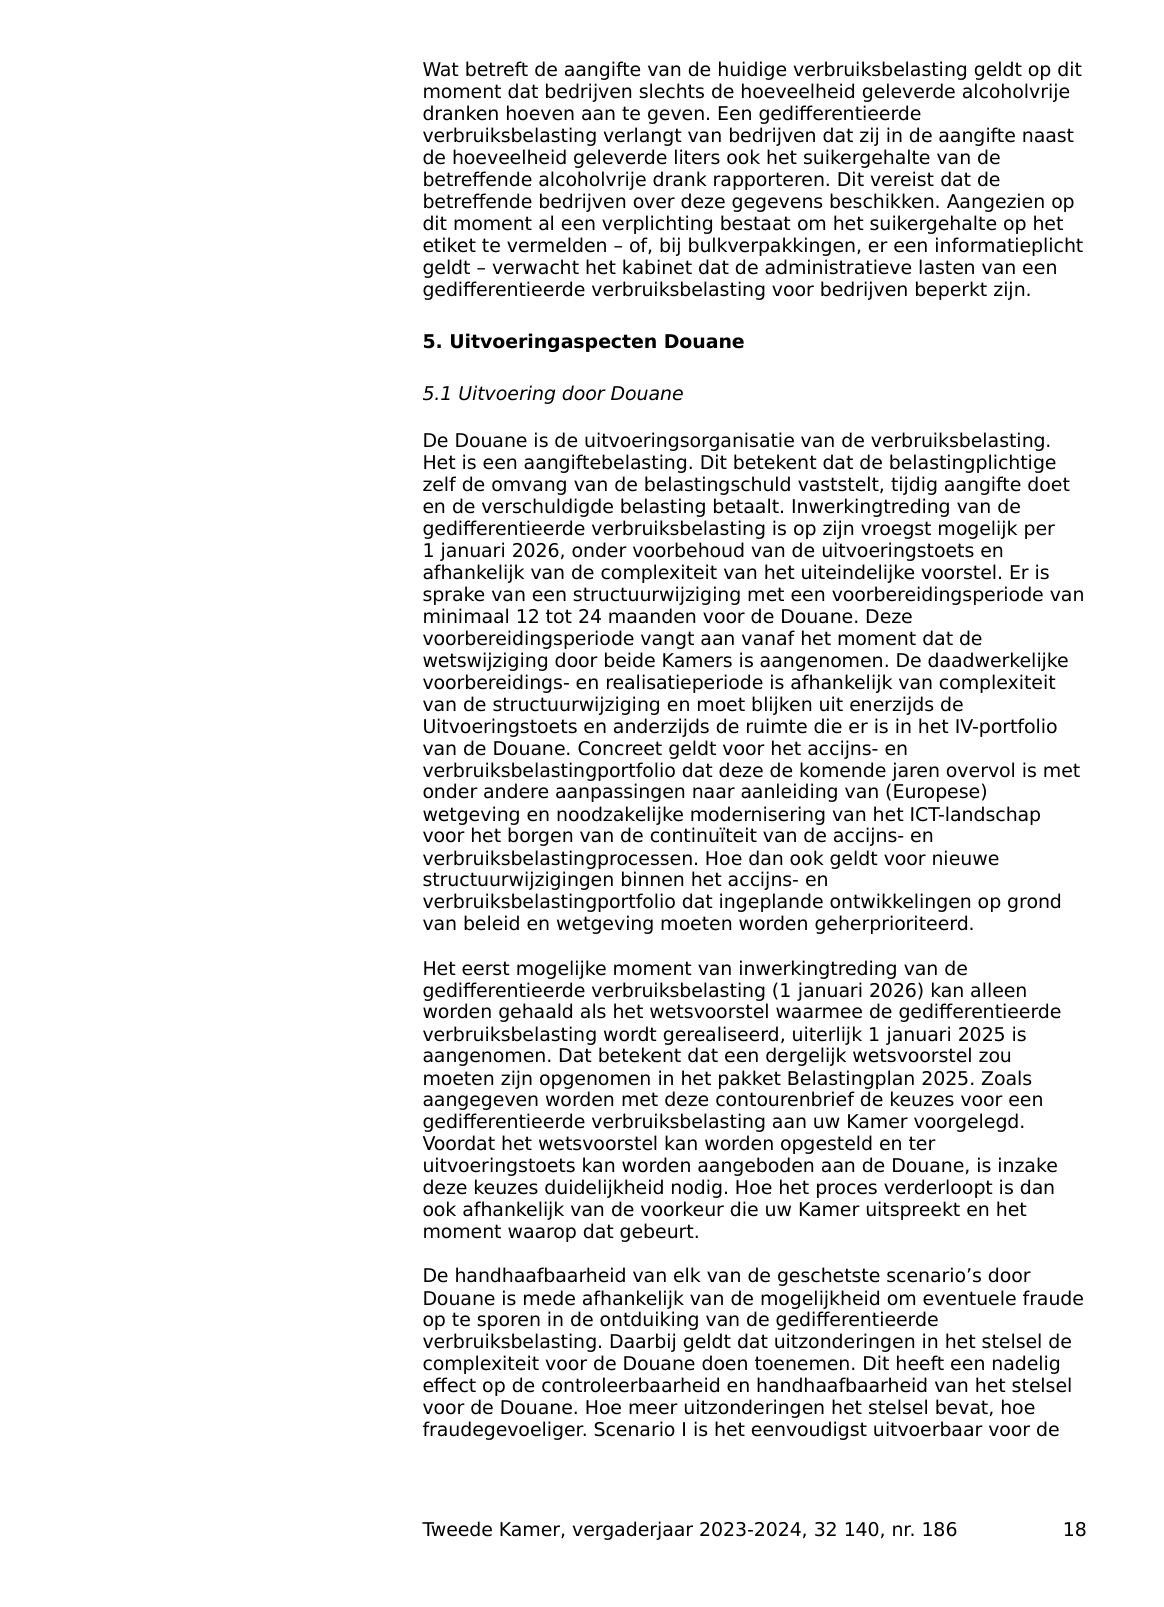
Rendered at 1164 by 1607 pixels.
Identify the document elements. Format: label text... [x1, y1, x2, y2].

text De handhaafbaarheid van elk van de geschetste scenario’s door Douane is mede afhankelijk van de mogelijkheid om eventuele fraude op te sporen in de ontduiking van de gedifferentieerde verbruiksbelasting. Daarbij geldt dat uitzonderingen in het stelsel de complexiteit voor de Douane doen toenemen. Dit heeft een nadelig effect op de controleerbaarheid en handhaafbaarheid van het stelsel voor de Douane. Hoe meer uitzonderingen het stelsel bevat, hoe fraudegevoeliger. Scenario I is het eenvoudigst uitvoerbaar voor de [422, 1265, 1087, 1441]
text De Douane is de uitvoeringsorganisatie van de verbruiksbelasting. Het is een aangiftebelasting. Dit betekent dat de belastingplichtige zelf de omvang van de belastingschuld vaststelt, tijdig aangifte doet en de verschuldigde belasting betaalt. Inwerkingtreding van de gedifferentieerde verbruiksbelasting is op zijn vroegst mogelijk per 1 januari 2026, onder voorbehoud van de uitvoeringstoets en afhankelijk van de complexiteit van het uiteindelijke voorstel. Er is sprake van een structuurwijziging met een voorbereidingsperiode van minimaal 12 tot 24 maanden voor de Douane. Deze voorbereidingsperiode vangt aan vanaf het moment dat de wetswijziging door beide Kamers is aangenomen. De daadwerkelijke voorbereidings- en realisatieperiode is afhankelijk van complexiteit van de structuurwijziging en moet blijken uit enerzijds de Uitvoeringstoets en anderzijds de ruimte die er is in het IV-portfolio van de Douane. Concreet geldt voor het accijns- en verbruiksbelastingportfolio dat deze de komende jaren overvol is met onder andere aanpassingen naar aanleiding van (Europese) wetgeving en noodzakelijke modernisering van het ICT-landschap voor het borgen van de continuïteit van de accijns- en verbruiksbelastingprocessen. Hoe dan ook geldt voor nieuwe structuurwijzigingen binnen het accijns- en verbruiksbelastingportfolio dat ingeplande ontwikkelingen op grond van beleid en wetgeving moeten worden geherprioriteerd. [422, 430, 1087, 935]
text Het eerst mogelijke moment van inwerkingtreding van de gedifferentieerde verbruiksbelasting (1 januari 2026) kan alleen worden gehaald als het wetsvoorstel waarmee de gedifferentieerde verbruiksbelasting wordt gerealiseerd, uiterlijk 1 januari 2025 is aangenomen. Dat betekent dat een dergelijk wetsvoorstel zou moeten zijn opgenomen in het pakket Belastingplan 2025. Zoals aangegeven worden met deze contourenbrief de keuzes voor een gedifferentieerde verbruiksbelasting aan uw Kamer voorgelegd. Voordat het wetsvoorstel kan worden opgesteld en ter uitvoeringstoets kan worden aangeboden aan de Douane, is inzake deze keuzes duidelijkheid nodig. Hoe het proces verderloopt is dan ook afhankelijk van de voorkeur die uw Kamer uitspreekt en het moment waarop dat gebeurt. [422, 957, 1087, 1243]
subtitle 5.1 Uitvoering door Douane [422, 383, 1087, 405]
subtitle 5. Uitvoeringaspecten Douane [422, 331, 1087, 353]
text Wat betreft de aangifte van de huidige verbruiksbelasting geldt op dit moment dat bedrijven slechts de hoeveelheid geleverde alcoholvrije dranken hoeven aan te geven. Een gedifferentieerde verbruiksbelasting verlangt van bedrijven dat zij in de aangifte naast de hoeveelheid geleverde liters ook het suikergehalte van de betreffende alcoholvrije drank rapporteren. Dit vereist dat de betreffende bedrijven over deze gegevens beschikken. Aangezien op dit moment al een verplichting bestaat om het suikergehalte op het etiket te vermelden – of, bij bulkverpakkingen, er een informatieplicht geldt – verwacht het kabinet dat de administratieve lasten van een gedifferentieerde verbruiksbelasting voor bedrijven beperkt zijn. [422, 59, 1087, 301]
